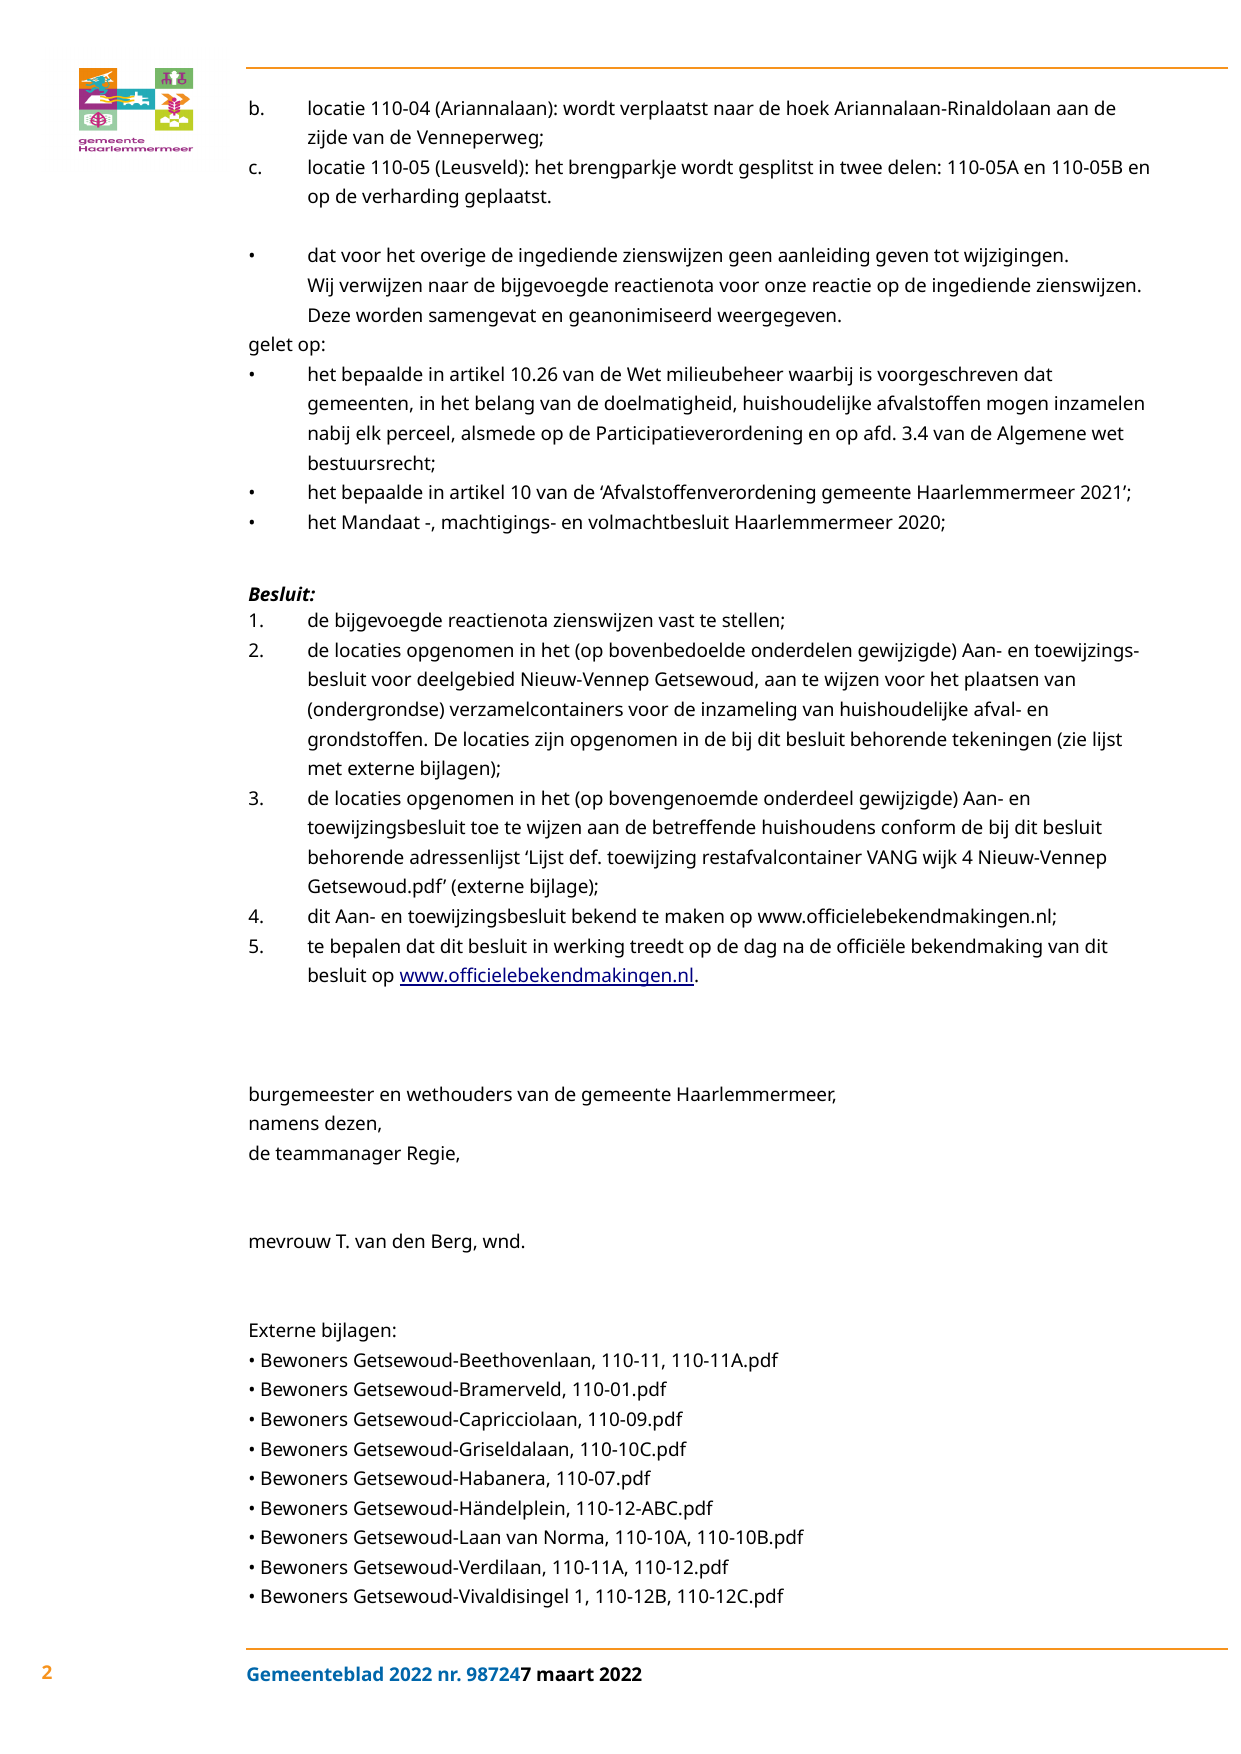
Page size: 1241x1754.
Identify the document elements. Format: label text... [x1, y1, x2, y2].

text • Bewoners Getsewoud-Verdilaan, 110-11A, 110-12.pdf [248, 1554, 1152, 1580]
text namens dezen, [248, 1110, 1152, 1136]
list Wij verwijzen naar de bijgevoegde reactienota voor onze reactie op de ingediende zienswijzen. Deze worden samengevat en geanonimiseerd weergegeven. [248, 272, 1152, 328]
picture [41, 47, 231, 172]
list het bepaalde in artikel 10 van de ‘Afvalstoffenverordening gemeente Haarlemmermeer 2021’; [248, 479, 1152, 505]
text • Bewoners Getsewoud-Laan van Norma, 110-10A, 110-10B.pdf [248, 1524, 1152, 1550]
list dat voor het overige de ingediende zienswijzen geen aanleiding geven tot wijzigingen. [248, 243, 1152, 268]
list locatie 110-05 (Leusveld): het brengparkje wordt gesplitst in twee delen: 110-05A en 110-05B en op de verharding geplaatst. [248, 154, 1152, 209]
list de locaties opgenomen in het (op bovengenoemde onderdeel gewijzigde) Aan- en toewijzingsbesluit toe te wijzen aan de betreffende huishoudens conform de bij dit besluit behorende adressenlijst ‘Lijst def. toewijzing restafvalcontainer VANG wijk 4 Nieuw-Vennep Getsewoud.pdf’ (externe bijlage); [248, 785, 1152, 899]
text gelet op: [248, 331, 1152, 357]
list dit Aan- en toewijzingsbesluit bekend te maken op www.officielebekendmakingen.nl; [248, 903, 1152, 929]
list de locaties opgenomen in het (op bovenbedoelde onderdelen gewijzigde) Aan- en toewijzings-besluit voor deelgebied Nieuw-Vennep Getsewoud, aan te wijzen voor het plaatsen van (ondergrondse) verzamelcontainers voor de inzameling van huishoudelijke afval- en grondstoffen. De locaties zijn opgenomen in de bij dit besluit behorende tekeningen (zie lijst met externe bijlagen); [248, 637, 1152, 781]
text burgemeester en wethouders van de gemeente Haarlemmermeer, [248, 1081, 1152, 1106]
text • Bewoners Getsewoud-Vivaldisingel 1, 110-12B, 110-12C.pdf [248, 1584, 1152, 1609]
text • Bewoners Getsewoud-Händelplein, 110-12-ABC.pdf [248, 1495, 1152, 1521]
text de teammanager Regie, [248, 1140, 1152, 1166]
list locatie 110-04 (Ariannalaan): wordt verplaatst naar de hoek Ariannalaan-Rinaldolaan aan de zijde van de Venneperweg; [248, 95, 1152, 150]
text • Bewoners Getsewoud-Capricciolaan, 110-09.pdf [248, 1406, 1152, 1432]
text • Bewoners Getsewoud-Habanera, 110-07.pdf [248, 1465, 1152, 1491]
list te bepalen dat dit besluit in werking treedt op de dag na de officiële bekendmaking van dit besluit op www.officielebekendmakingen.nl. [248, 933, 1152, 988]
list de bijgevoegde reactienota zienswijzen vast te stellen; [248, 607, 1152, 633]
list het bepaalde in artikel 10.26 van de Wet milieubeheer waarbij is voorgeschreven dat gemeenten, in het belang van de doelmatigheid, huishoudelijke afvalstoffen mogen inzamelen nabij elk perceel, alsmede op de Participatieverordening en op afd. 3.4 van de Algemene wet bestuursrecht; [248, 361, 1152, 476]
text Externe bijlagen: [248, 1317, 1152, 1343]
text mevrouw T. van den Berg, wnd. [248, 1229, 1152, 1254]
list het Mandaat -, machtigings- en volmachtbesluit Haarlemmermeer 2020; [248, 509, 1152, 535]
text • Bewoners Getsewoud-Bramerveld, 110-01.pdf [248, 1377, 1152, 1402]
text Besluit: [248, 582, 1152, 607]
text • Bewoners Getsewoud-Beethovenlaan, 110-11, 110-11A.pdf [248, 1347, 1152, 1373]
text • Bewoners Getsewoud-Griseldalaan, 110-10C.pdf [248, 1436, 1152, 1461]
